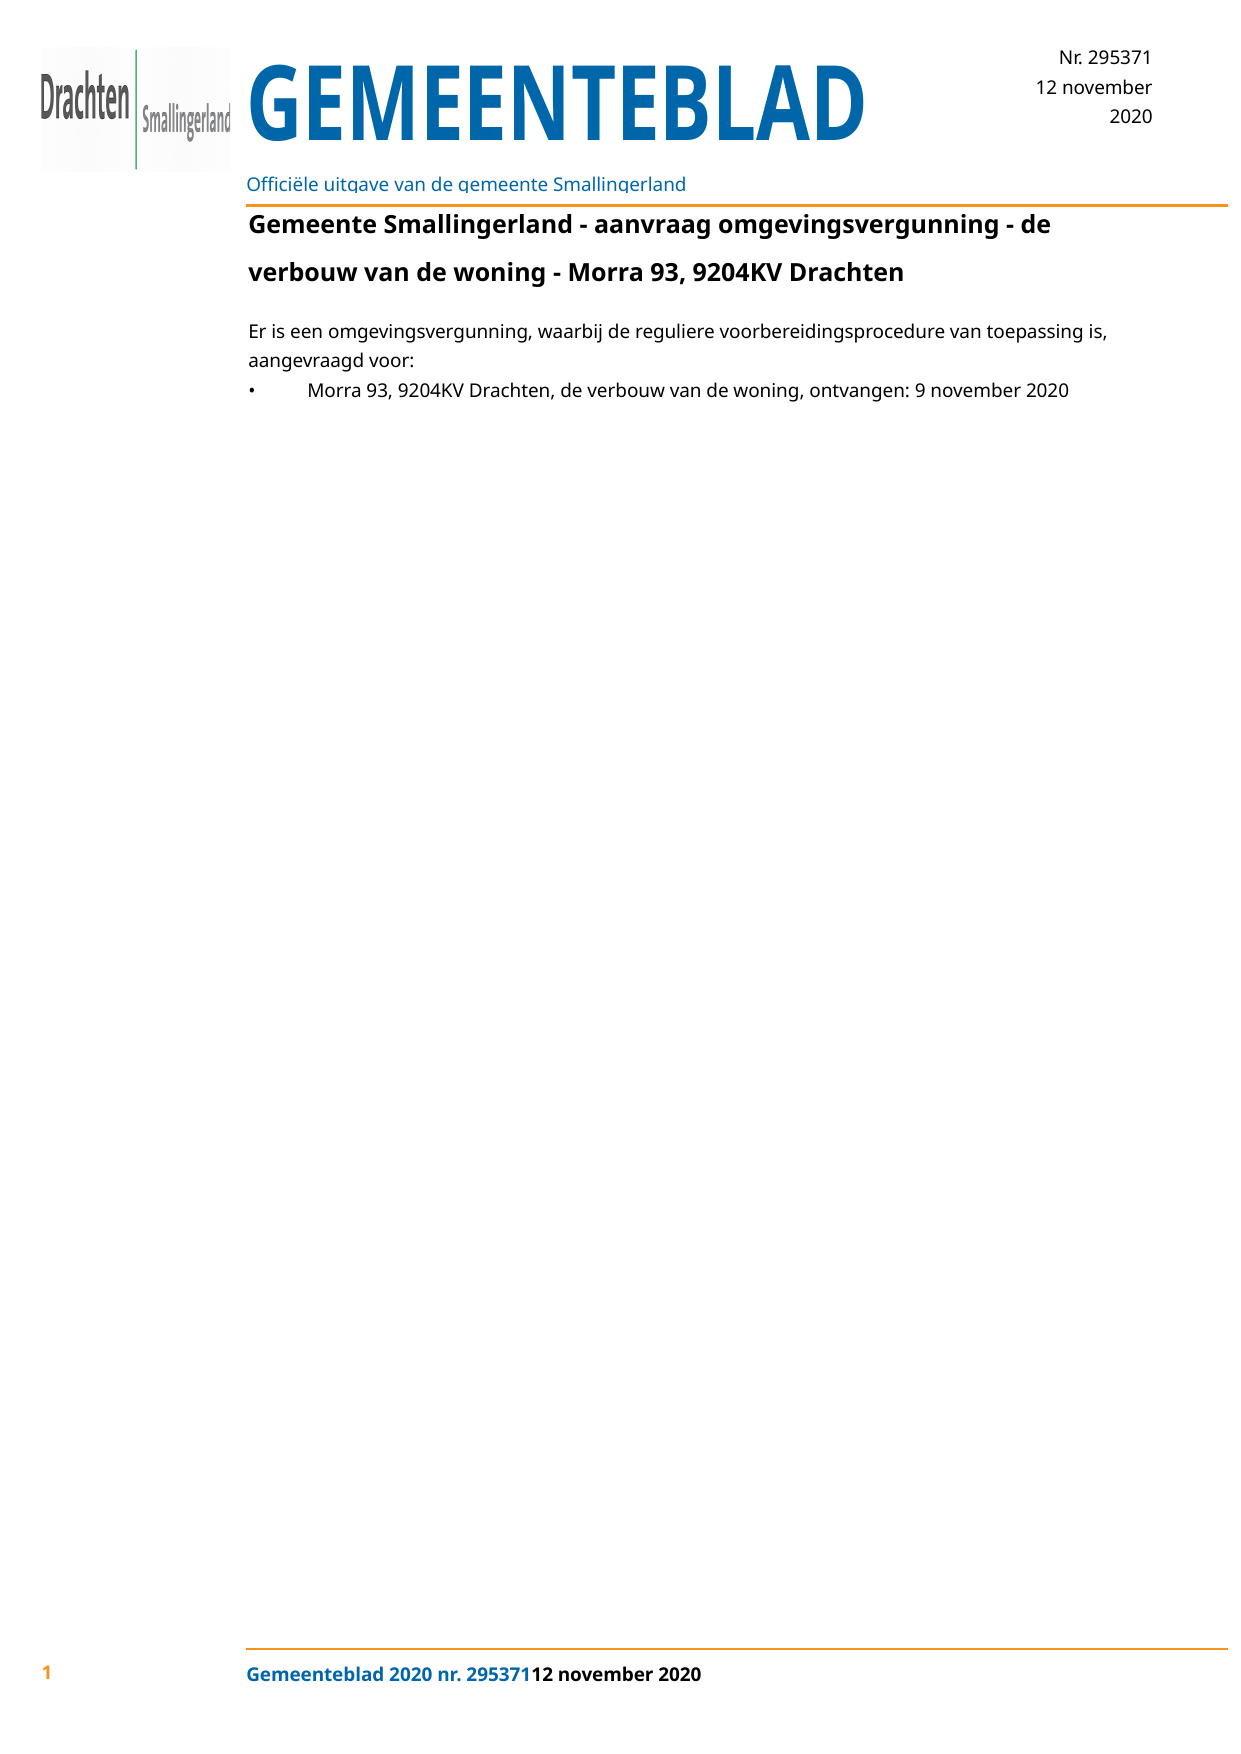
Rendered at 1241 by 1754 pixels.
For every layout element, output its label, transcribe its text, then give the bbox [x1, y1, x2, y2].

picture [41, 47, 231, 172]
text Er is een omgevingsvergunning, waarbij de reguliere voorbereidingsprocedure van toepassing is, aangevraagd voor: [248, 318, 1152, 373]
text Gemeente Smallingerland - aanvraag omgevingsvergunning - de verbouw van de woning - Morra 93, 9204KV Drachten [248, 207, 1152, 288]
list Morra 93, 9204KV Drachten, de verbouw van de woning, ontvangen: 9 november 2020 [248, 377, 1152, 403]
